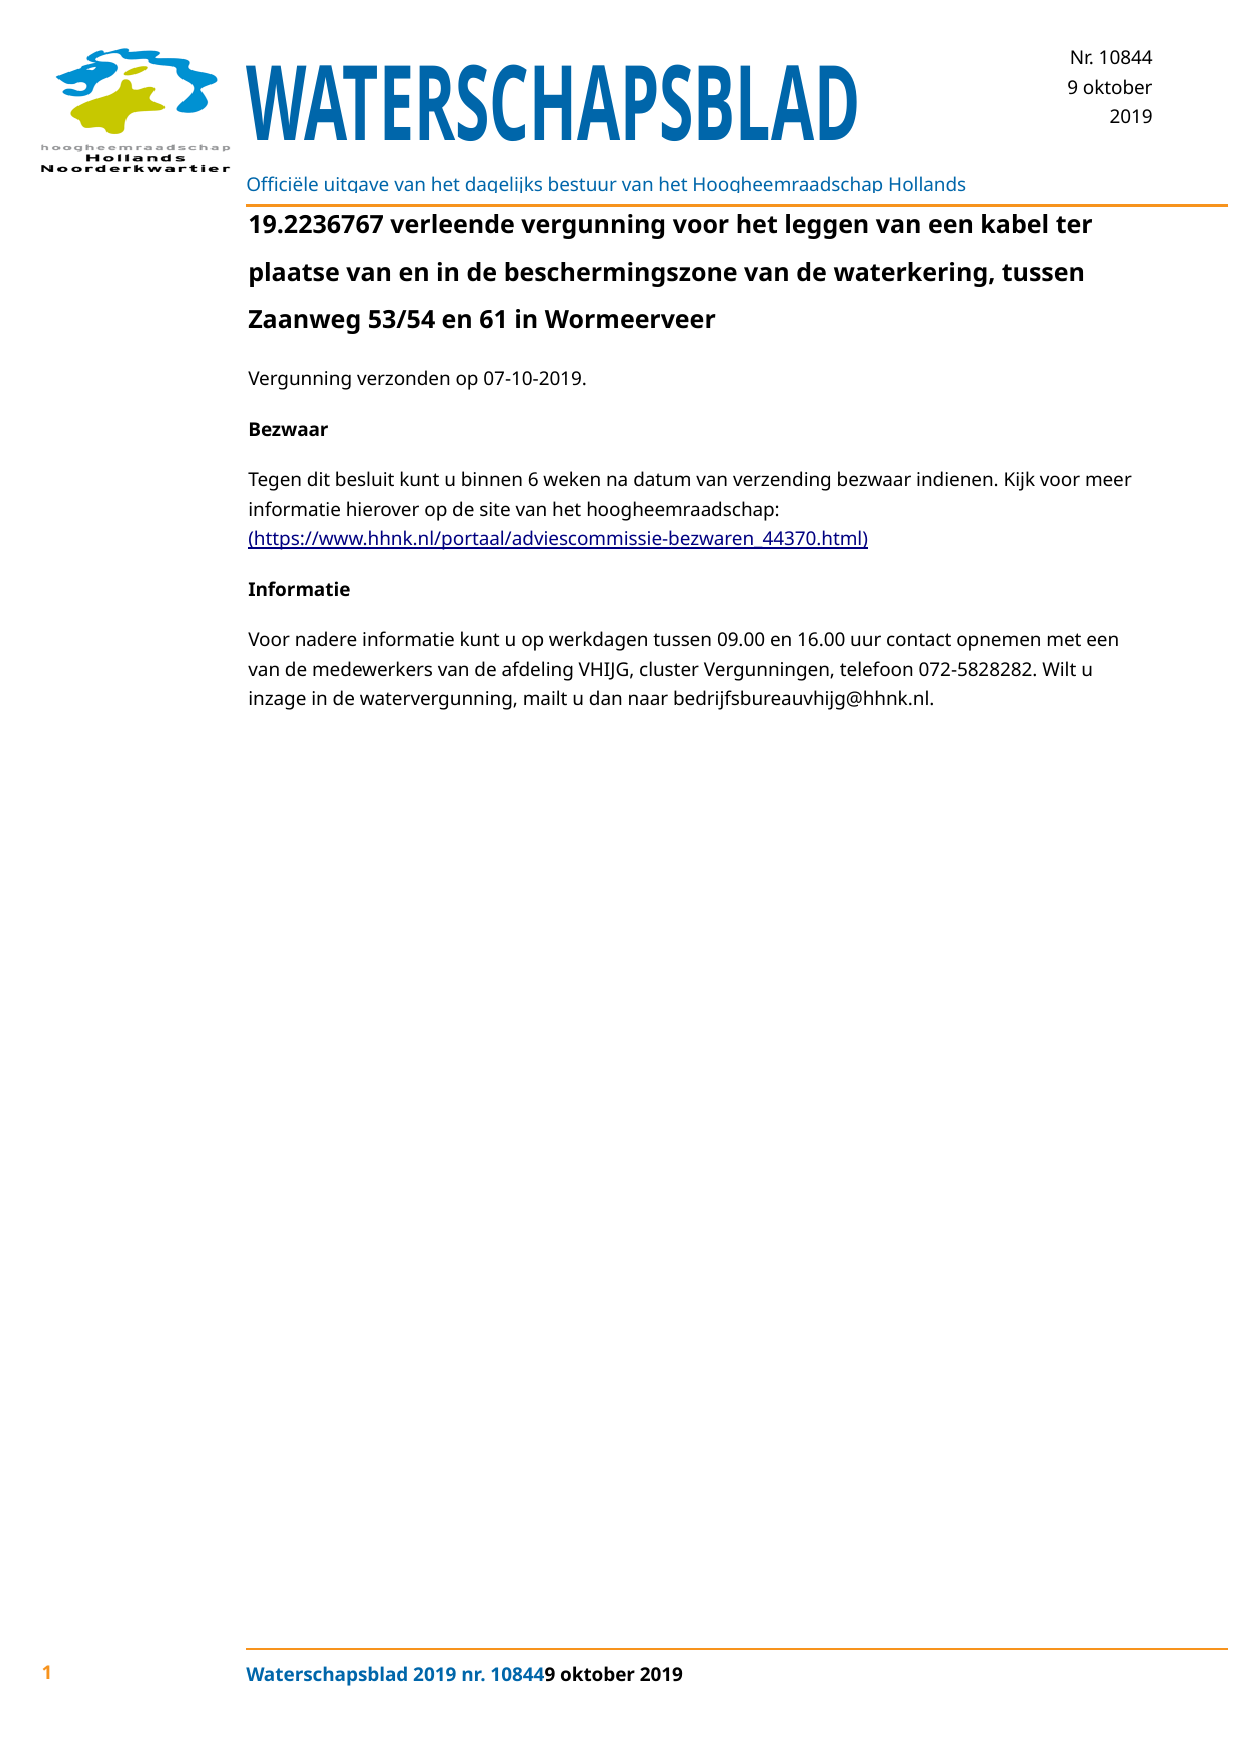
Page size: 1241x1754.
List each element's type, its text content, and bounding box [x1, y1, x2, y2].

text Bezwaar [248, 416, 1152, 442]
text Informatie [248, 576, 1152, 602]
text Voor nadere informatie kunt u op werkdagen tussen 09.00 en 16.00 uur contact opnemen met een van de medewerkers van de afdeling VHIJG, cluster Vergunningen, telefoon 072-5828282. Wilt u inzage in de watervergunning, mailt u dan naar bedrijfsbureauvhijg@hhnk.nl. [248, 626, 1152, 711]
text Tegen dit besluit kunt u binnen 6 weken na datum van verzending bezwaar indienen. Kijk voor meer informatie hierover op de site van het hoogheemraadschap: (https://www.hhnk.nl/portaal/adviescommissie-bezwaren_44370.html) [248, 466, 1152, 551]
text Vergunning verzonden op 07-10-2019. [248, 366, 1152, 391]
picture [41, 47, 231, 172]
text 19.2236767 verleende vergunning voor het leggen van een kabel ter plaatse van en in de beschermingszone van de waterkering, tussen Zaanweg 53/54 en 61 in Wormeerveer [248, 207, 1152, 336]
